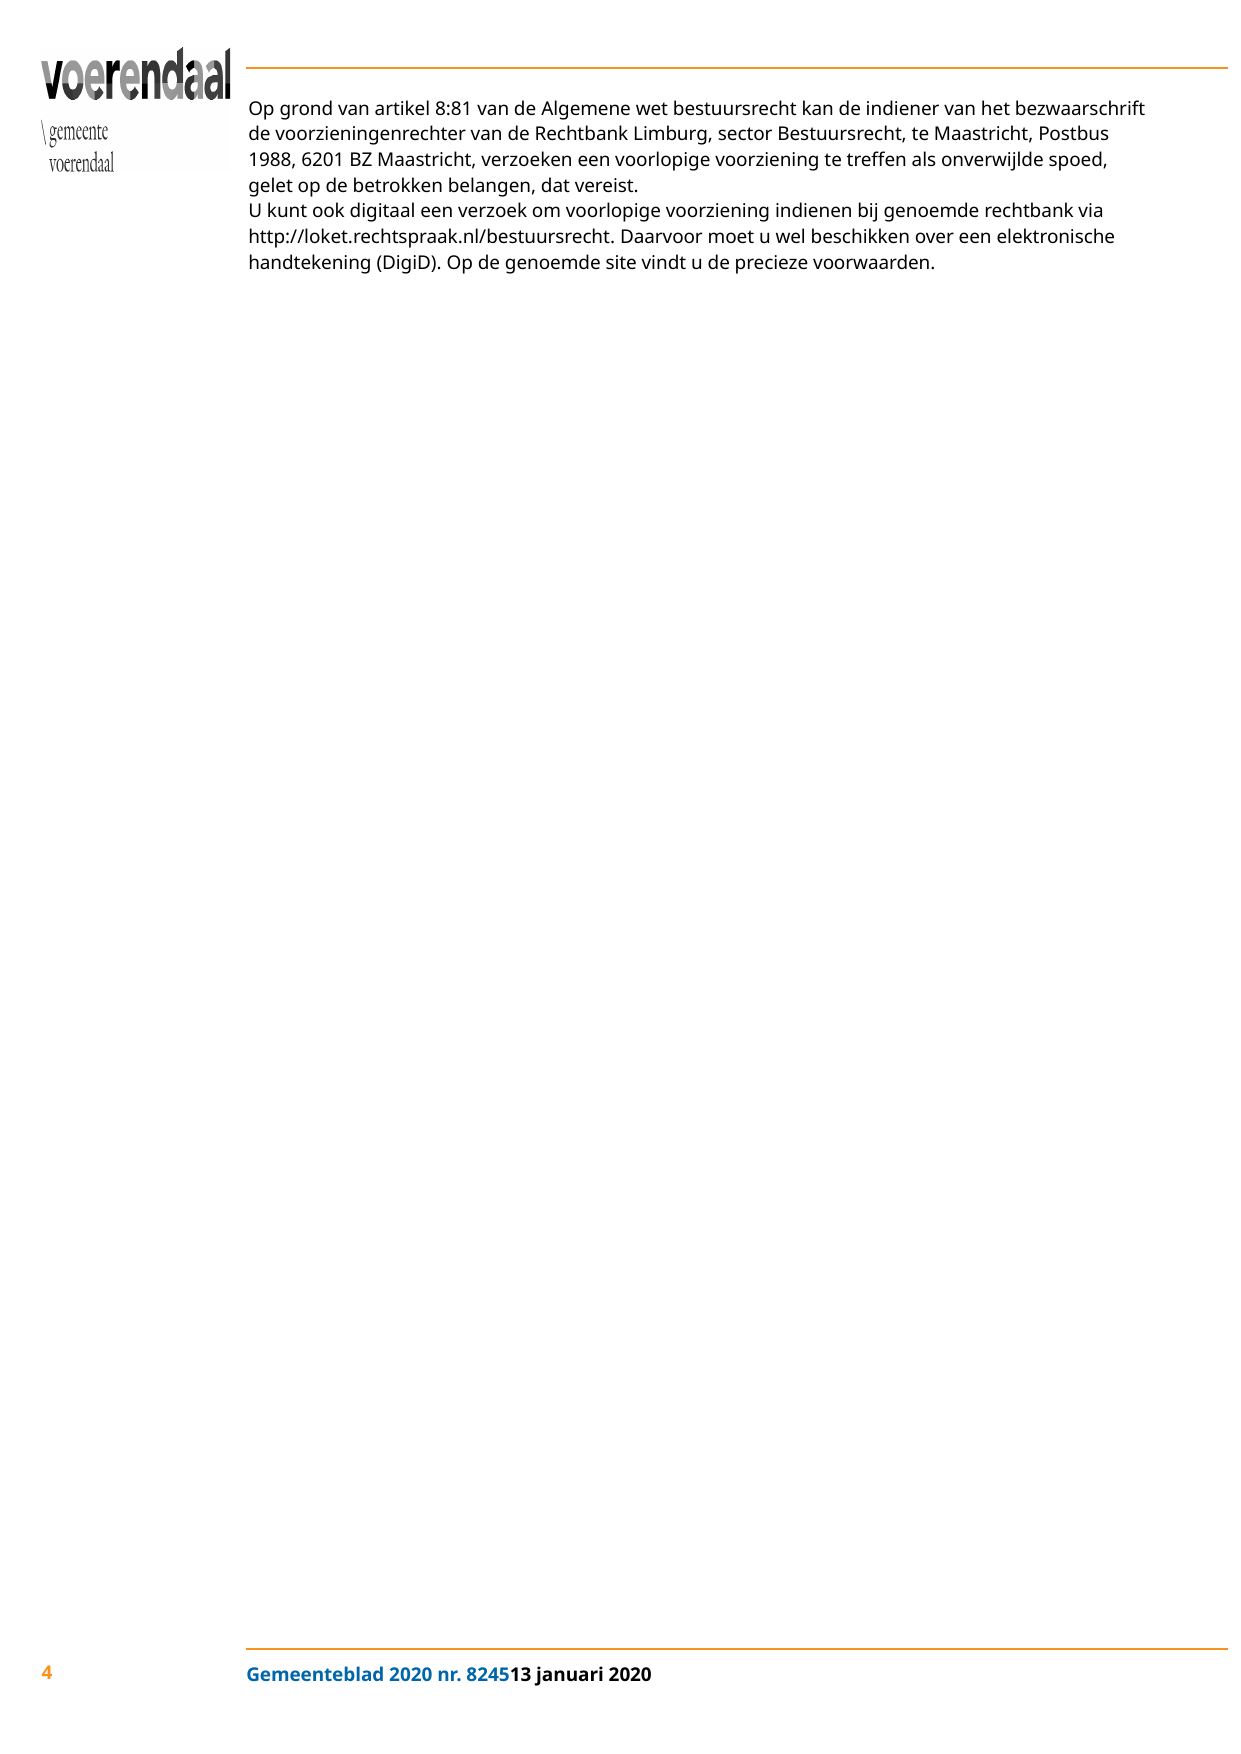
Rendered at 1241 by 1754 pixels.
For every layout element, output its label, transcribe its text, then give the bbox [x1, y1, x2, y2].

text U kunt ook digitaal een verzoek om voorlopige voorziening indienen bij genoemde rechtbank via http://loket.rechtspraak.nl/bestuursrecht. Daarvoor moet u wel beschikken over een elektronische handtekening (DigiD). Op de genoemde site vindt u de precieze voorwaarden. [248, 198, 1152, 275]
text Op grond van artikel 8:81 van de Algemene wet bestuursrecht kan de indiener van het bezwaarschrift de voorzieningenrechter van de Rechtbank Limburg, sector Bestuursrecht, te Maastricht, Postbus 1988, 6201 BZ Maastricht, verzoeken een voorlopige voorziening te treffen als onverwijlde spoed, gelet op de betrokken belangen, dat vereist. [248, 95, 1152, 198]
picture [41, 47, 231, 172]
